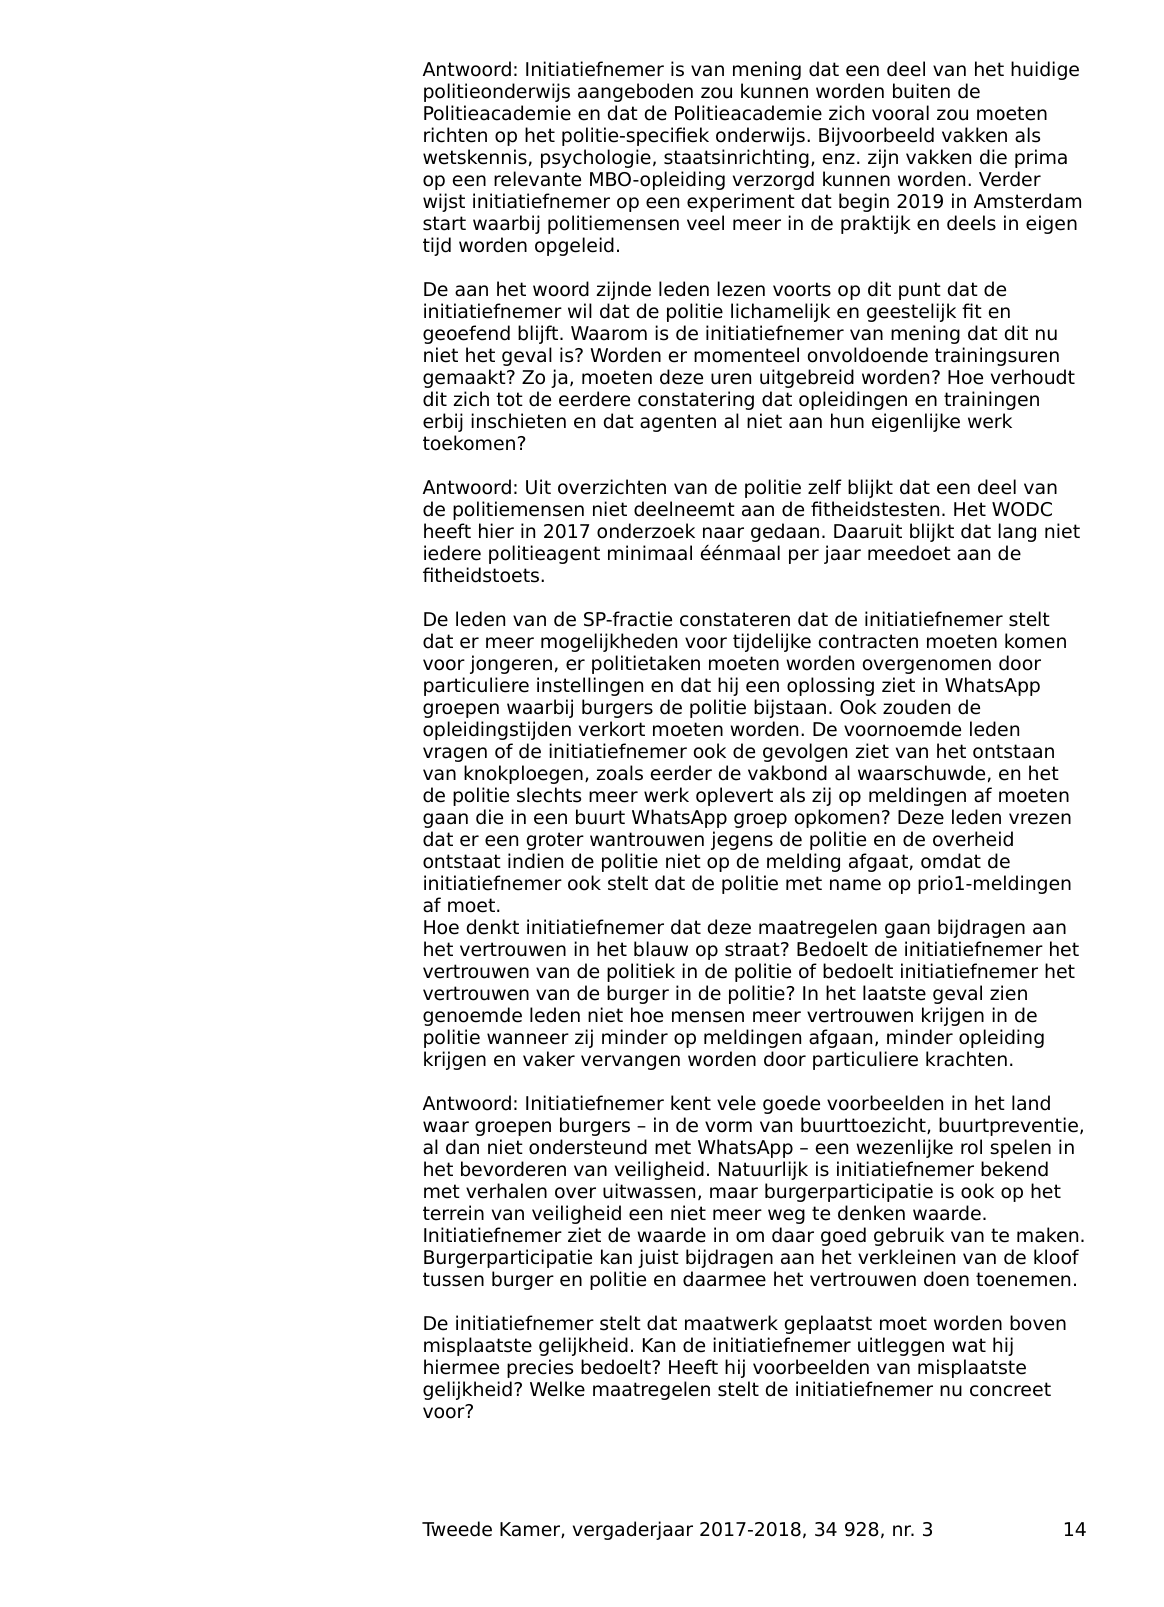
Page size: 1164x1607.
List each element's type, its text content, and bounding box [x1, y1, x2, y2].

text Antwoord: Initiatiefnemer kent vele goede voorbeelden in het land waar groepen burgers – in de vorm van buurttoezicht, buurtpreventie, al dan niet ondersteund met WhatsApp – een wezenlijke rol spelen in het bevorderen van veiligheid. Natuurlijk is initiatiefnemer bekend met verhalen over uitwassen, maar burgerparticipatie is ook op het terrein van veiligheid een niet meer weg te denken waarde. Initiatiefnemer ziet de waarde in om daar goed gebruik van te maken. Burgerparticipatie kan juist bijdragen aan het verkleinen van de kloof tussen burger en politie en daarmee het vertrouwen doen toenemen. [422, 1093, 1087, 1291]
text De aan het woord zijnde leden lezen voorts op dit punt dat de initiatiefnemer wil dat de politie lichamelijk en geestelijk fit en geoefend blijft. Waarom is de initiatiefnemer van mening dat dit nu niet het geval is? Worden er momenteel onvoldoende trainingsuren gemaakt? Zo ja, moeten deze uren uitgebreid worden? Hoe verhoudt dit zich tot de eerdere constatering dat opleidingen en trainingen erbij inschieten en dat agenten al niet aan hun eigenlijke werk toekomen? [422, 279, 1087, 455]
text De initiatiefnemer stelt dat maatwerk geplaatst moet worden boven misplaatste gelijkheid. Kan de initiatiefnemer uitleggen wat hij hiermee precies bedoelt? Heeft hij voorbeelden van misplaatste gelijkheid? Welke maatregelen stelt de initiatiefnemer nu concreet voor? [422, 1313, 1087, 1423]
text Hoe denkt initiatiefnemer dat deze maatregelen gaan bijdragen aan het vertrouwen in het blauw op straat? Bedoelt de initiatiefnemer het vertrouwen van de politiek in de politie of bedoelt initiatiefnemer het vertrouwen van de burger in de politie? In het laatste geval zien genoemde leden niet hoe mensen meer vertrouwen krijgen in de politie wanneer zij minder op meldingen afgaan, minder opleiding krijgen en vaker vervangen worden door particuliere krachten. [422, 917, 1087, 1071]
text Antwoord: Uit overzichten van de politie zelf blijkt dat een deel van de politiemensen niet deelneemt aan de fitheidstesten. Het WODC heeft hier in 2017 onderzoek naar gedaan. Daaruit blijkt dat lang niet iedere politieagent minimaal éénmaal per jaar meedoet aan de fitheidstoets. [422, 477, 1087, 587]
text Antwoord: Initiatiefnemer is van mening dat een deel van het huidige politieonderwijs aangeboden zou kunnen worden buiten de Politieacademie en dat de Politieacademie zich vooral zou moeten richten op het politie-specifiek onderwijs. Bijvoorbeeld vakken als wetskennis, psychologie, staatsinrichting, enz. zijn vakken die prima op een relevante MBO-opleiding verzorgd kunnen worden. Verder wijst initiatiefnemer op een experiment dat begin 2019 in Amsterdam start waarbij politiemensen veel meer in de praktijk en deels in eigen tijd worden opgeleid. [422, 59, 1087, 257]
text De leden van de SP-fractie constateren dat de initiatiefnemer stelt dat er meer mogelijkheden voor tijdelijke contracten moeten komen voor jongeren, er politietaken moeten worden overgenomen door particuliere instellingen en dat hij een oplossing ziet in WhatsApp groepen waarbij burgers de politie bijstaan. Ook zouden de opleidingstijden verkort moeten worden. De voornoemde leden vragen of de initiatiefnemer ook de gevolgen ziet van het ontstaan van knokploegen, zoals eerder de vakbond al waarschuwde, en het de politie slechts meer werk oplevert als zij op meldingen af moeten gaan die in een buurt WhatsApp groep opkomen? Deze leden vrezen dat er een groter wantrouwen jegens de politie en de overheid ontstaat indien de politie niet op de melding afgaat, omdat de initiatiefnemer ook stelt dat de politie met name op prio1-meldingen af moet. [422, 609, 1087, 917]
